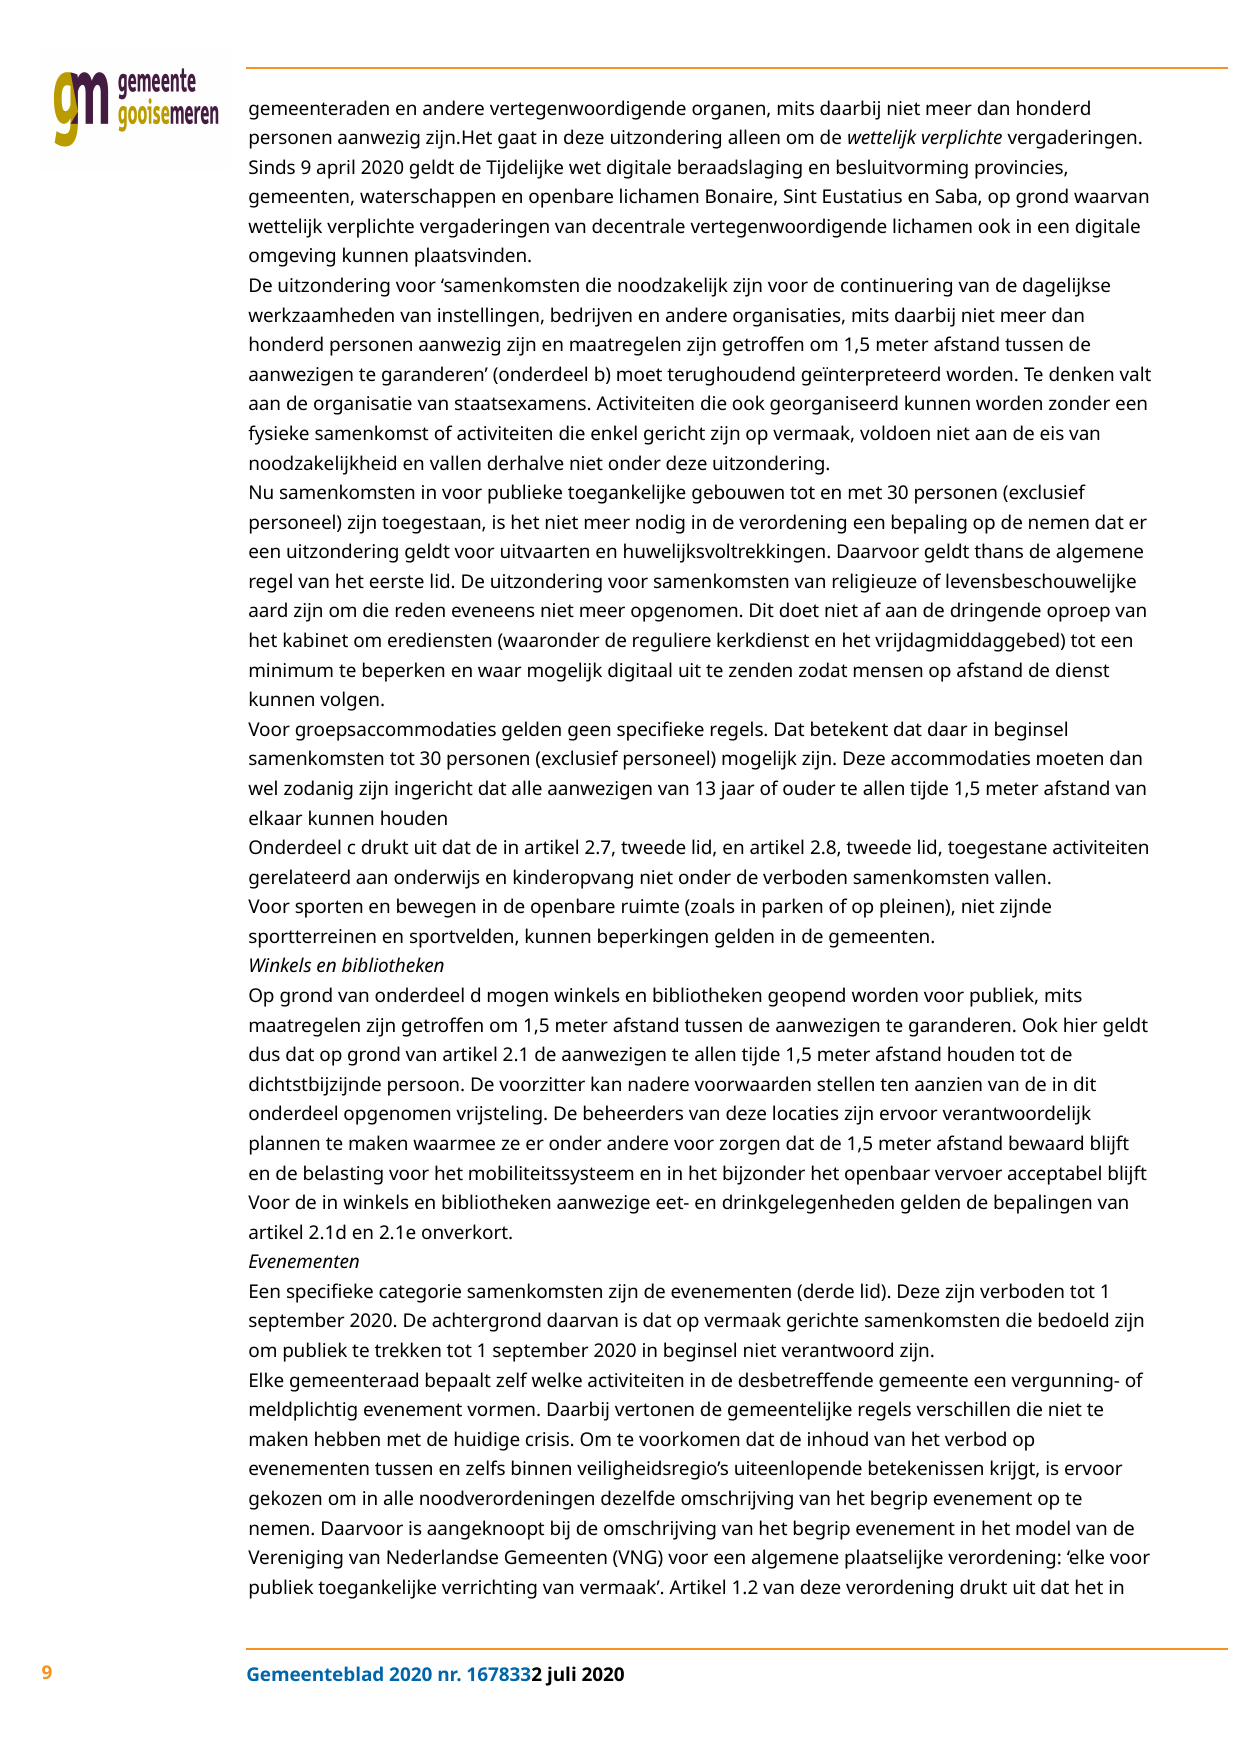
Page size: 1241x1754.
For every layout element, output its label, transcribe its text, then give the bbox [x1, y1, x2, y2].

text Onderdeel c drukt uit dat de in artikel 2.7, tweede lid, en artikel 2.8, tweede lid, toegestane activiteiten gerelateerd aan onderwijs en kinderopvang niet onder de verboden samenkomsten vallen. [248, 834, 1152, 890]
picture [41, 47, 231, 172]
text Nu samenkomsten in voor publieke toegankelijke gebouwen tot en met 30 personen (exclusief personeel) zijn toegestaan, is het niet meer nodig in de verordening een bepaling op de nemen dat er een uitzondering geldt voor uitvaarten en huwelijksvoltrekkingen. Daarvoor geldt thans de algemene regel van het eerste lid. De uitzondering voor samenkomsten van religieuze of levensbeschouwelijke aard zijn om die reden eveneens niet meer opgenomen. Dit doet niet af aan de dringende oproep van het kabinet om erediensten (waaronder de reguliere kerkdienst en het vrijdagmiddaggebed) tot een minimum te beperken en waar mogelijk digitaal uit te zenden zodat mensen op afstand de dienst kunnen volgen. [248, 479, 1152, 712]
text Voor groepsaccommodaties gelden geen specifieke regels. Dat betekent dat daar in beginsel samenkomsten tot 30 personen (exclusief personeel) mogelijk zijn. Deze accommodaties moeten dan wel zodanig zijn ingericht dat alle aanwezigen van 13 jaar of ouder te allen tijde 1,5 meter afstand van elkaar kunnen houden [248, 716, 1152, 831]
text Voor de in winkels en bibliotheken aanwezige eet- en drinkgelegenheden gelden de bepalingen van artikel 2.1d en 2.1e onverkort. [248, 1189, 1152, 1245]
text gemeenteraden en andere vertegenwoordigende organen, mits daarbij niet meer dan honderd personen aanwezig zijn.Het gaat in deze uitzondering alleen om de wettelijk verplichte vergaderingen. Sinds 9 april 2020 geldt de Tijdelijke wet digitale beraadslaging en besluitvorming provincies, gemeenten, waterschappen en openbare lichamen Bonaire, Sint Eustatius en Saba, op grond waarvan wettelijk verplichte vergaderingen van decentrale vertegenwoordigende lichamen ook in een digitale omgeving kunnen plaatsvinden. [248, 95, 1152, 268]
text Winkels en bibliotheken [248, 953, 1152, 978]
text Evenementen [248, 1248, 1152, 1274]
text Een specifieke categorie samenkomsten zijn de evenementen (derde lid). Deze zijn verboden tot 1 september 2020. De achtergrond daarvan is dat op vermaak gerichte samenkomsten die bedoeld zijn om publiek te trekken tot 1 september 2020 in beginsel niet verantwoord zijn. [248, 1278, 1152, 1363]
text Voor sporten en bewegen in de openbare ruimte (zoals in parken of op pleinen), niet zijnde sportterreinen en sportvelden, kunnen beperkingen gelden in de gemeenten. [248, 893, 1152, 949]
text Op grond van onderdeel d mogen winkels en bibliotheken geopend worden voor publiek, mits maatregelen zijn getroffen om 1,5 meter afstand tussen de aanwezigen te garanderen. Ook hier geldt dus dat op grond van artikel 2.1 de aanwezigen te allen tijde 1,5 meter afstand houden tot de dichtstbijzijnde persoon. De voorzitter kan nadere voorwaarden stellen ten aanzien van de in dit onderdeel opgenomen vrijsteling. De beheerders van deze locaties zijn ervoor verantwoordelijk plannen te maken waarmee ze er onder andere voor zorgen dat de 1,5 meter afstand bewaard blijft en de belasting voor het mobiliteitssysteem en in het bijzonder het openbaar vervoer acceptabel blijft [248, 982, 1152, 1186]
text De uitzondering voor ‘samenkomsten die noodzakelijk zijn voor de continuering van de dagelijkse werkzaamheden van instellingen, bedrijven en andere organisaties, mits daarbij niet meer dan honderd personen aanwezig zijn en maatregelen zijn getroffen om 1,5 meter afstand tussen de aanwezigen te garanderen’ (onderdeel b) moet terughoudend geïnterpreteerd worden. Te denken valt aan de organisatie van staatsexamens. Activiteiten die ook georganiseerd kunnen worden zonder een fysieke samenkomst of activiteiten die enkel gericht zijn op vermaak, voldoen niet aan de eis van noodzakelijkheid en vallen derhalve niet onder deze uitzondering. [248, 272, 1152, 476]
text Elke gemeenteraad bepaalt zelf welke activiteiten in de desbetreffende gemeente een vergunning- of meldplichtig evenement vormen. Daarbij vertonen de gemeentelijke regels verschillen die niet te maken hebben met de huidige crisis. Om te voorkomen dat de inhoud van het verbod op evenementen tussen en zelfs binnen veiligheidsregio’s uiteenlopende betekenissen krijgt, is ervoor gekozen om in alle noodverordeningen dezelfde omschrijving van het begrip evenement op te nemen. Daarvoor is aangeknoopt bij de omschrijving van het begrip evenement in het model van de Vereniging van Nederlandse Gemeenten (VNG) voor een algemene plaatselijke verordening: ‘elke voor publiek toegankelijke verrichting van vermaak’. Artikel 1.2 van deze verordening drukt uit dat het in [248, 1367, 1152, 1600]
